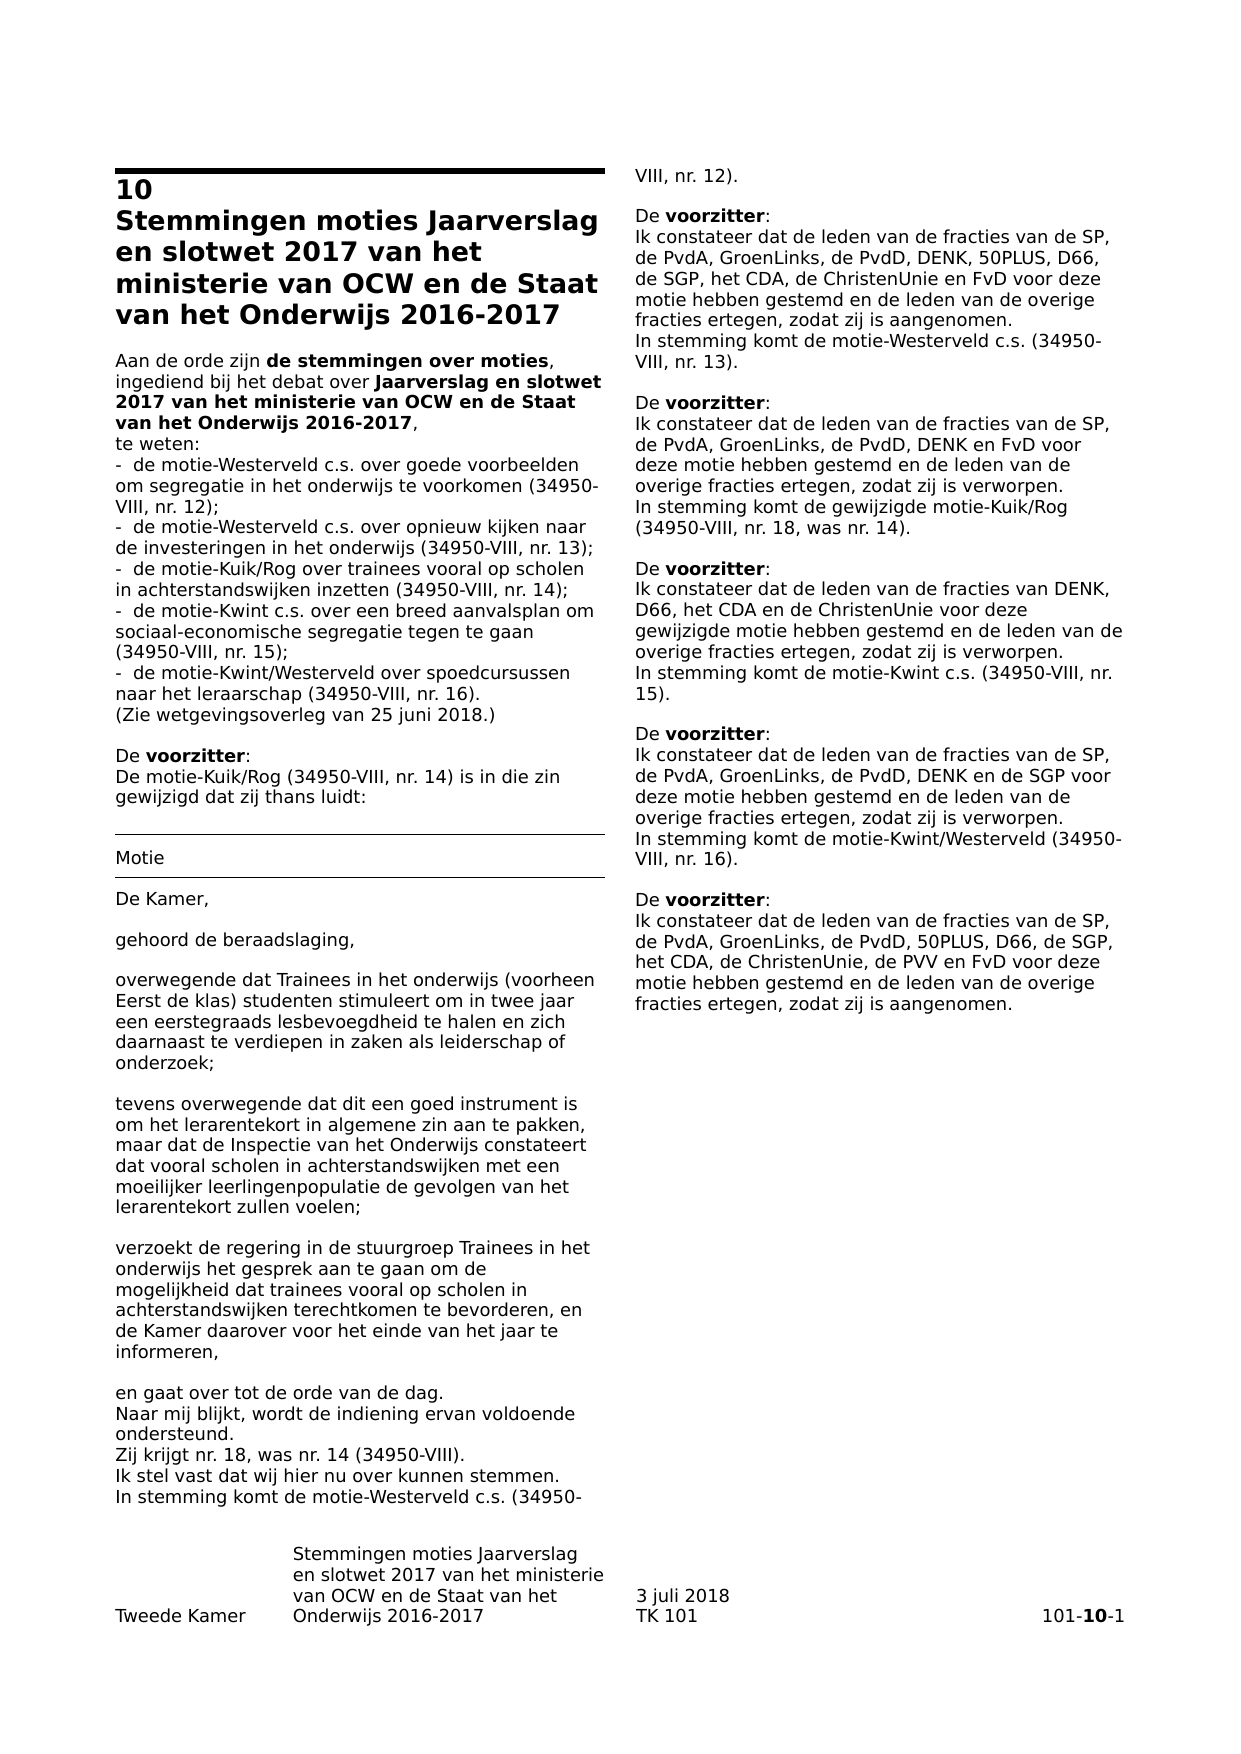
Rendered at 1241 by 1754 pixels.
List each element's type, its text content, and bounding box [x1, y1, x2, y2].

text Ik stel vast dat wij hier nu over kunnen stemmen. [115, 1466, 605, 1487]
text In stemming komt de gewijzigde motie-Kuik/Rog (34950-VIII, nr. 18, was nr. 14). [635, 497, 1125, 538]
text tevens overwegende dat dit een goed instrument is om het lerarentekort in algemene zin aan te pakken, maar dat de Inspectie van het Onderwijs constateert dat vooral scholen in achterstandswijken met een moeilijker leerlingenpopulatie de gevolgen van het lerarentekort zullen voelen; [115, 1094, 605, 1218]
title 10 Stemmingen moties Jaarverslag en slotwet 2017 van het ministerie van OCW en de Staat van het Onderwijs 2016-2017 [115, 174, 605, 331]
text te weten: [115, 434, 605, 455]
text De voorzitter: [115, 746, 605, 766]
text Aan de orde zijn de stemmingen over moties, ingediend bij het debat over Jaarverslag en slotwet 2017 van het ministerie van OCW en de Staat van het Onderwijs 2016-2017, [115, 351, 605, 434]
text In stemming komt de motie-Kwint/Westerveld (34950-VIII, nr. 16). [635, 828, 1125, 870]
text Ik constateer dat de leden van de fracties van DENK, D66, het CDA en de ChristenUnie voor deze gewijzigde motie hebben gestemd en de leden van de overige fracties ertegen, zodat zij is verworpen. [635, 579, 1125, 662]
text In stemming komt de motie-Kwint c.s. (34950-VIII, nr. 15). [635, 662, 1125, 704]
text De voorzitter: [635, 558, 1125, 579]
text De voorzitter: [635, 393, 1125, 413]
text De Kamer, [115, 889, 605, 909]
text De voorzitter: [635, 724, 1125, 745]
text gehoord de beraadslaging, [115, 929, 605, 950]
text Naar mij blijkt, wordt de indiening ervan voldoende ondersteund. [115, 1403, 605, 1445]
list de motie-Kuik/Rog over trainees vooral op scholen in achterstandswijken inzetten (34950-VIII, nr. 14); [115, 559, 605, 601]
text Ik constateer dat de leden van de fracties van de SP, de PvdA, GroenLinks, de PvdD, DENK, 50PLUS, D66, de SGP, het CDA, de ChristenUnie en FvD voor deze motie hebben gestemd en de leden van de overige fracties ertegen, zodat zij is aangenomen. [635, 227, 1125, 331]
text VIII, nr. 12). [635, 165, 1125, 186]
text overwegende dat Trainees in het onderwijs (voorheen Eerst de klas) studenten stimuleert om in twee jaar een eerstegraads lesbevoegdheid te halen en zich daarnaast te verdiepen in zaken als leiderschap of onderzoek; [115, 970, 605, 1074]
text Ik constateer dat de leden van de fracties van de SP, de PvdA, GroenLinks, de PvdD, 50PLUS, D66, de SGP, het CDA, de ChristenUnie, de PVV en FvD voor deze motie hebben gestemd en de leden van de overige fracties ertegen, zodat zij is aangenomen. [635, 911, 1125, 1015]
text verzoekt de regering in de stuurgroep Trainees in het onderwijs het gesprek aan te gaan om de mogelijkheid dat trainees vooral op scholen in achterstandswijken terechtkomen te bevorderen, en de Kamer daarover voor het einde van het jaar te informeren, [115, 1238, 605, 1362]
text (Zie wetgevingsoverleg van 25 juni 2018.) [115, 705, 605, 726]
text Motie [115, 848, 605, 869]
list de motie-Kwint c.s. over een breed aanvalsplan om sociaal-economische segregatie tegen te gaan (34950-VIII, nr. 15); [115, 601, 605, 663]
text De voorzitter: [635, 206, 1125, 227]
text Ik constateer dat de leden van de fracties van de SP, de PvdA, GroenLinks, de PvdD, DENK en FvD voor deze motie hebben gestemd en de leden van de overige fracties ertegen, zodat zij is verworpen. [635, 413, 1125, 497]
list de motie-Westerveld c.s. over goede voorbeelden om segregatie in het onderwijs te voorkomen (34950-VIII, nr. 12); [115, 455, 605, 517]
text In stemming komt de motie-Westerveld c.s. (34950-VIII, nr. 13). [635, 331, 1125, 373]
text Ik constateer dat de leden van de fracties van de SP, de PvdA, GroenLinks, de PvdD, DENK en de SGP voor deze motie hebben gestemd en de leden van de overige fracties ertegen, zodat zij is verworpen. [635, 745, 1125, 828]
text De motie-Kuik/Rog (34950-VIII, nr. 14) is in die zin gewijzigd dat zij thans luidt: [115, 766, 605, 808]
text De voorzitter: [635, 890, 1125, 911]
list de motie-Kwint/Westerveld over spoedcursussen naar het leraarschap (34950-VIII, nr. 16). [115, 663, 605, 705]
text Zij krijgt nr. 18, was nr. 14 (34950-VIII). [115, 1445, 605, 1466]
text In stemming komt de motie-Westerveld c.s. (34950- [115, 1487, 605, 1507]
text en gaat over tot de orde van de dag. [115, 1382, 605, 1403]
list de motie-Westerveld c.s. over opnieuw kijken naar de investeringen in het onderwijs (34950-VIII, nr. 13); [115, 517, 605, 559]
